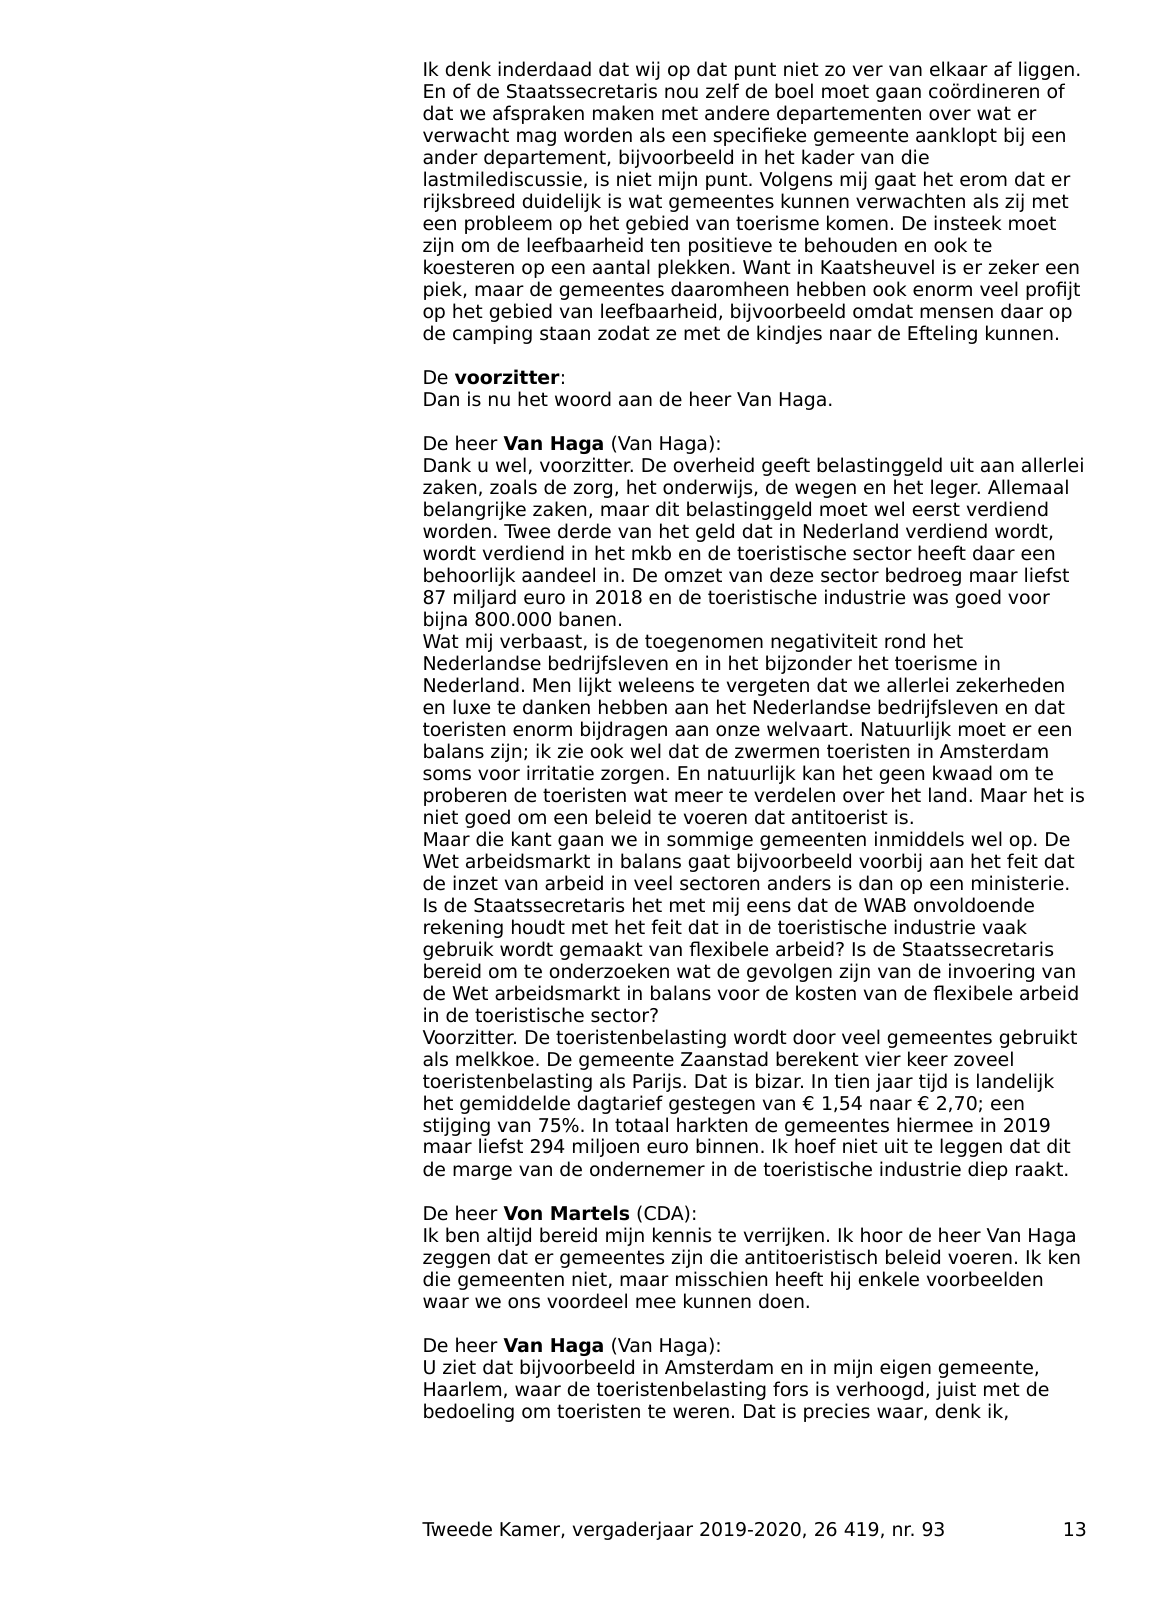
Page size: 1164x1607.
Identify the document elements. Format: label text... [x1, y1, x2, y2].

text Dan is nu het woord aan de heer Van Haga. [422, 389, 1087, 411]
text Wat mij verbaast, is de toegenomen negativiteit rond het Nederlandse bedrijfsleven en in het bijzonder het toerisme in Nederland. Men lijkt weleens te vergeten dat we allerlei zekerheden en luxe te danken hebben aan het Nederlandse bedrijfsleven en dat toeristen enorm bijdragen aan onze welvaart. Natuurlijk moet er een balans zijn; ik zie ook wel dat de zwermen toeristen in Amsterdam soms voor irritatie zorgen. En natuurlijk kan het geen kwaad om te proberen de toeristen wat meer te verdelen over het land. Maar het is niet goed om een beleid te voeren dat antitoerist is. [422, 631, 1087, 829]
text U ziet dat bijvoorbeeld in Amsterdam en in mijn eigen gemeente, Haarlem, waar de toeristenbelasting fors is verhoogd, juist met de bedoeling om toeristen te weren. Dat is precies waar, denk ik, [422, 1357, 1087, 1423]
text De heer Van Haga (Van Haga): [422, 433, 1087, 455]
text Dank u wel, voorzitter. De overheid geeft belastinggeld uit aan allerlei zaken, zoals de zorg, het onderwijs, de wegen en het leger. Allemaal belangrijke zaken, maar dit belastinggeld moet wel eerst verdiend worden. Twee derde van het geld dat in Nederland verdiend wordt, wordt verdiend in het mkb en de toeristische sector heeft daar een behoorlijk aandeel in. De omzet van deze sector bedroeg maar liefst 87 miljard euro in 2018 en de toeristische industrie was goed voor bijna 800.000 banen. [422, 455, 1087, 631]
text Maar die kant gaan we in sommige gemeenten inmiddels wel op. De Wet arbeidsmarkt in balans gaat bijvoorbeeld voorbij aan het feit dat de inzet van arbeid in veel sectoren anders is dan op een ministerie. Is de Staatssecretaris het met mij eens dat de WAB onvoldoende rekening houdt met het feit dat in de toeristische industrie vaak gebruik wordt gemaakt van flexibele arbeid? Is de Staatssecretaris bereid om te onderzoeken wat de gevolgen zijn van de invoering van de Wet arbeidsmarkt in balans voor de kosten van de flexibele arbeid in de toeristische sector? [422, 829, 1087, 1027]
text Ik ben altijd bereid mijn kennis te verrijken. Ik hoor de heer Van Haga zeggen dat er gemeentes zijn die antitoeristisch beleid voeren. Ik ken die gemeenten niet, maar misschien heeft hij enkele voorbeelden waar we ons voordeel mee kunnen doen. [422, 1224, 1087, 1312]
text De heer Van Haga (Van Haga): [422, 1335, 1087, 1357]
text De heer Von Martels (CDA): [422, 1203, 1087, 1224]
text Voorzitter. De toeristenbelasting wordt door veel gemeentes gebruikt als melkkoe. De gemeente Zaanstad berekent vier keer zoveel toeristenbelasting als Parijs. Dat is bizar. In tien jaar tijd is landelijk het gemiddelde dagtarief gestegen van € 1,54 naar € 2,70; een stijging van 75%. In totaal harkten de gemeentes hiermee in 2019 maar liefst 294 miljoen euro binnen. Ik hoef niet uit te leggen dat dit de marge van de ondernemer in de toeristische industrie diep raakt. [422, 1027, 1087, 1180]
text De voorzitter: [422, 367, 1087, 389]
text Ik denk inderdaad dat wij op dat punt niet zo ver van elkaar af liggen. En of de Staatssecretaris nou zelf de boel moet gaan coördineren of dat we afspraken maken met andere departementen over wat er verwacht mag worden als een specifieke gemeente aanklopt bij een ander departement, bijvoorbeeld in het kader van die lastmilediscussie, is niet mijn punt. Volgens mij gaat het erom dat er rijksbreed duidelijk is wat gemeentes kunnen verwachten als zij met een probleem op het gebied van toerisme komen. De insteek moet zijn om de leefbaarheid ten positieve te behouden en ook te koesteren op een aantal plekken. Want in Kaatsheuvel is er zeker een piek, maar de gemeentes daaromheen hebben ook enorm veel profijt op het gebied van leefbaarheid, bijvoorbeeld omdat mensen daar op de camping staan zodat ze met de kindjes naar de Efteling kunnen. [422, 59, 1087, 345]
